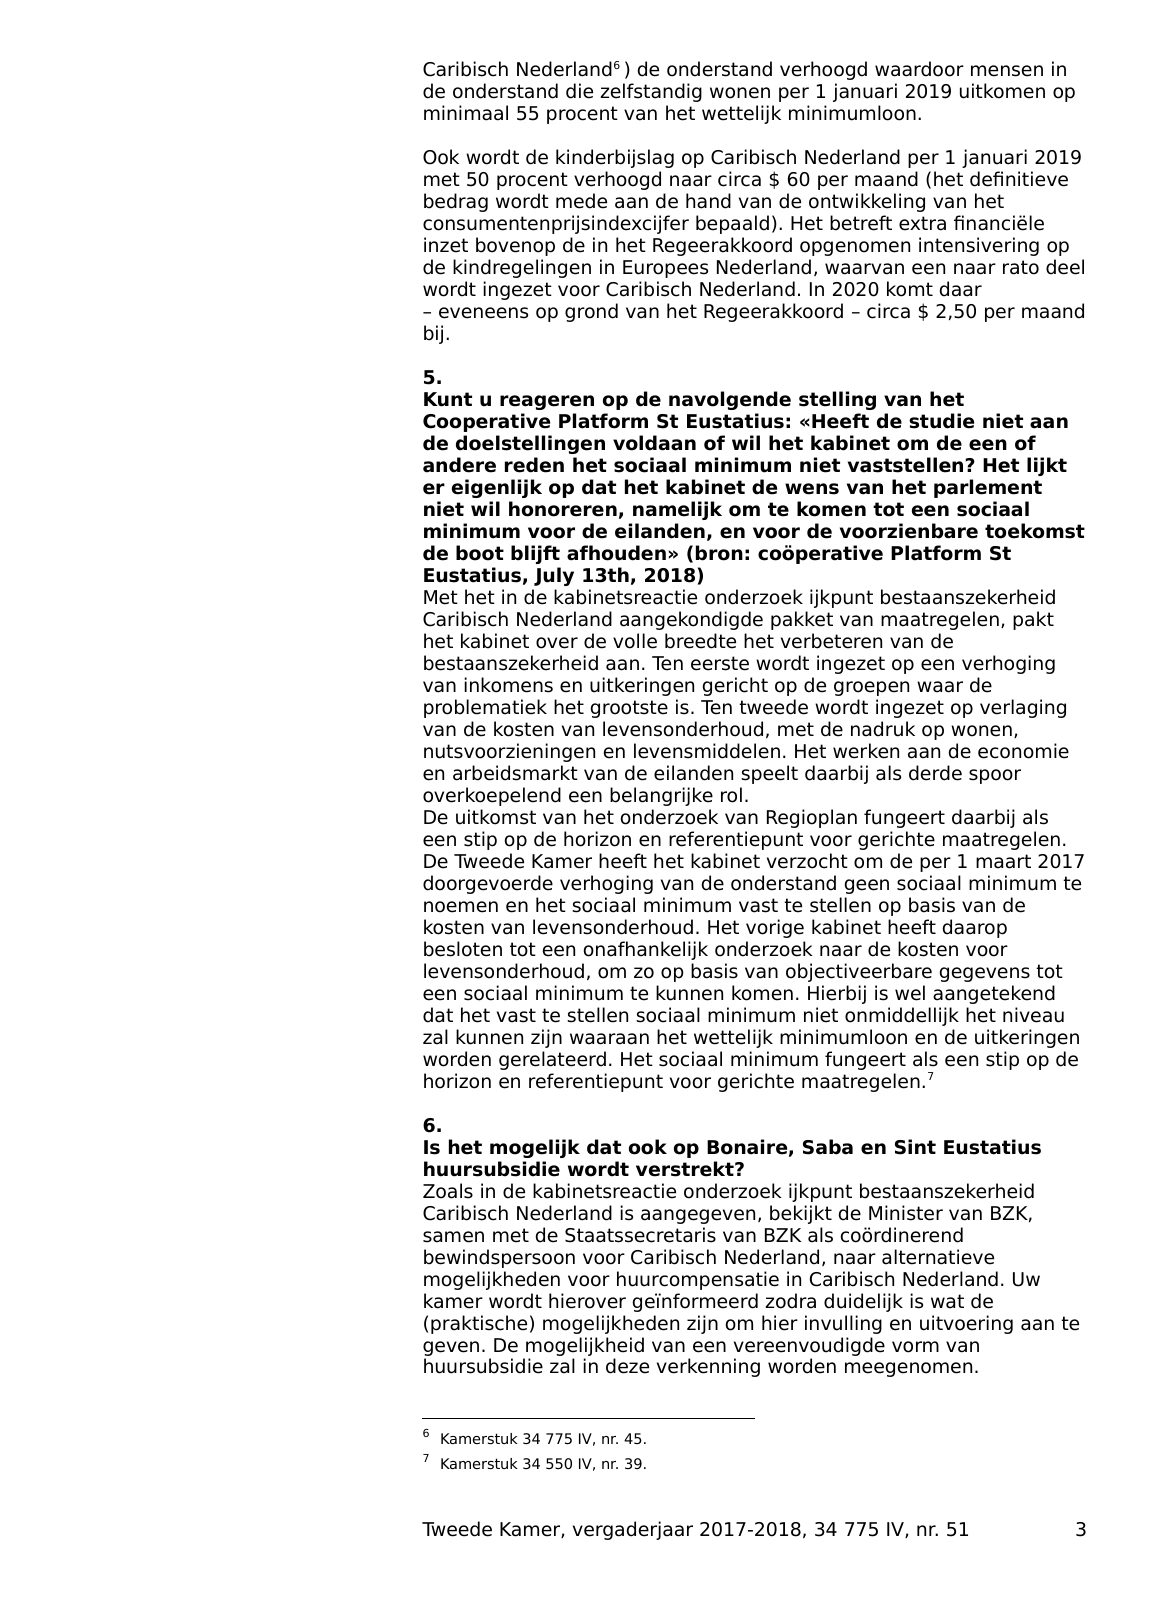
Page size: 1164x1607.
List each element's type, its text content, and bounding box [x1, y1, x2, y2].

text Ook wordt de kinderbijslag op Caribisch Nederland per 1 januari 2019 met 50 procent verhoogd naar circa $ 60 per maand (het definitieve bedrag wordt mede aan de hand van de ontwikkeling van het consumentenprijsindexcijfer bepaald). Het betreft extra financiële inzet bovenop de in het Regeerakkoord opgenomen intensivering op de kindregelingen in Europees Nederland, waarvan een naar rato deel wordt ingezet voor Caribisch Nederland. In 2020 komt daar – eveneens op grond van het Regeerakkoord – circa $ 2,50 per maand bij. [422, 147, 1087, 345]
text Met het in de kabinetsreactie onderzoek ijkpunt bestaanszekerheid Caribisch Nederland aangekondigde pakket van maatregelen, pakt het kabinet over de volle breedte het verbeteren van de bestaanszekerheid aan. Ten eerste wordt ingezet op een verhoging van inkomens en uitkeringen gericht op de groepen waar de problematiek het grootste is. Ten tweede wordt ingezet op verlaging van de kosten van levensonderhoud, met de nadruk op wonen, nutsvoorzieningen en levensmiddelen. Het werken aan de economie en arbeidsmarkt van de eilanden speelt daarbij als derde spoor overkoepelend een belangrijke rol. [422, 587, 1087, 807]
text Zoals in de kabinetsreactie onderzoek ijkpunt bestaanszekerheid Caribisch Nederland is aangegeven, bekijkt de Minister van BZK, samen met de Staatssecretaris van BZK als coördinerend bewindspersoon voor Caribisch Nederland, naar alternatieve mogelijkheden voor huurcompensatie in Caribisch Nederland. Uw kamer wordt hierover geïnformeerd zodra duidelijk is wat de (praktische) mogelijkheden zijn om hier invulling en uitvoering aan te geven. De mogelijkheid van een vereenvoudigde vorm van huursubsidie zal in deze verkenning worden meegenomen. [422, 1181, 1087, 1378]
text Kamerstuk 34 550 IV, nr. 39. [422, 1452, 1087, 1474]
text De uitkomst van het onderzoek van Regioplan fungeert daarbij als een stip op de horizon en referentiepunt voor gerichte maatregelen. De Tweede Kamer heeft het kabinet verzocht om de per 1 maart 2017 doorgevoerde verhoging van de onderstand geen sociaal minimum te noemen en het sociaal minimum vast te stellen op basis van de kosten van levensonderhoud. Het vorige kabinet heeft daarop besloten tot een onafhankelijk onderzoek naar de kosten voor levensonderhoud, om zo op basis van objectiveerbare gegevens tot een sociaal minimum te kunnen komen. Hierbij is wel aangetekend dat het vast te stellen sociaal minimum niet onmiddellijk het niveau zal kunnen zijn waaraan het wettelijk minimumloon en de uitkeringen worden gerelateerd. Het sociaal minimum fungeert als een stip op de horizon en referentiepunt voor gerichte maatregelen. [422, 807, 1087, 1092]
text 5. [422, 367, 1087, 389]
text Caribisch Nederland) de onderstand verhoogd waardoor mensen in de onderstand die zelfstandig wonen per 1 januari 2019 uitkomen op minimaal 55 procent van het wettelijk minimumloon. [422, 59, 1087, 125]
text Kunt u reageren op de navolgende stelling van het Cooperative Platform St Eustatius: «Heeft de studie niet aan de doelstellingen voldaan of wil het kabinet om de een of andere reden het sociaal minimum niet vaststellen? Het lijkt er eigenlijk op dat het kabinet de wens van het parlement niet wil honoreren, namelijk om te komen tot een sociaal minimum voor de eilanden, en voor de voorzienbare toekomst de boot blijft afhouden» (bron: coöperative Platform St Eustatius, July 13th, 2018) [422, 389, 1087, 587]
text 6. [422, 1115, 1087, 1137]
text Kamerstuk 34 775 IV, nr. 45. [422, 1427, 1087, 1449]
text Is het mogelijk dat ook op Bonaire, Saba en Sint Eustatius huursubsidie wordt verstrekt? [422, 1137, 1087, 1181]
